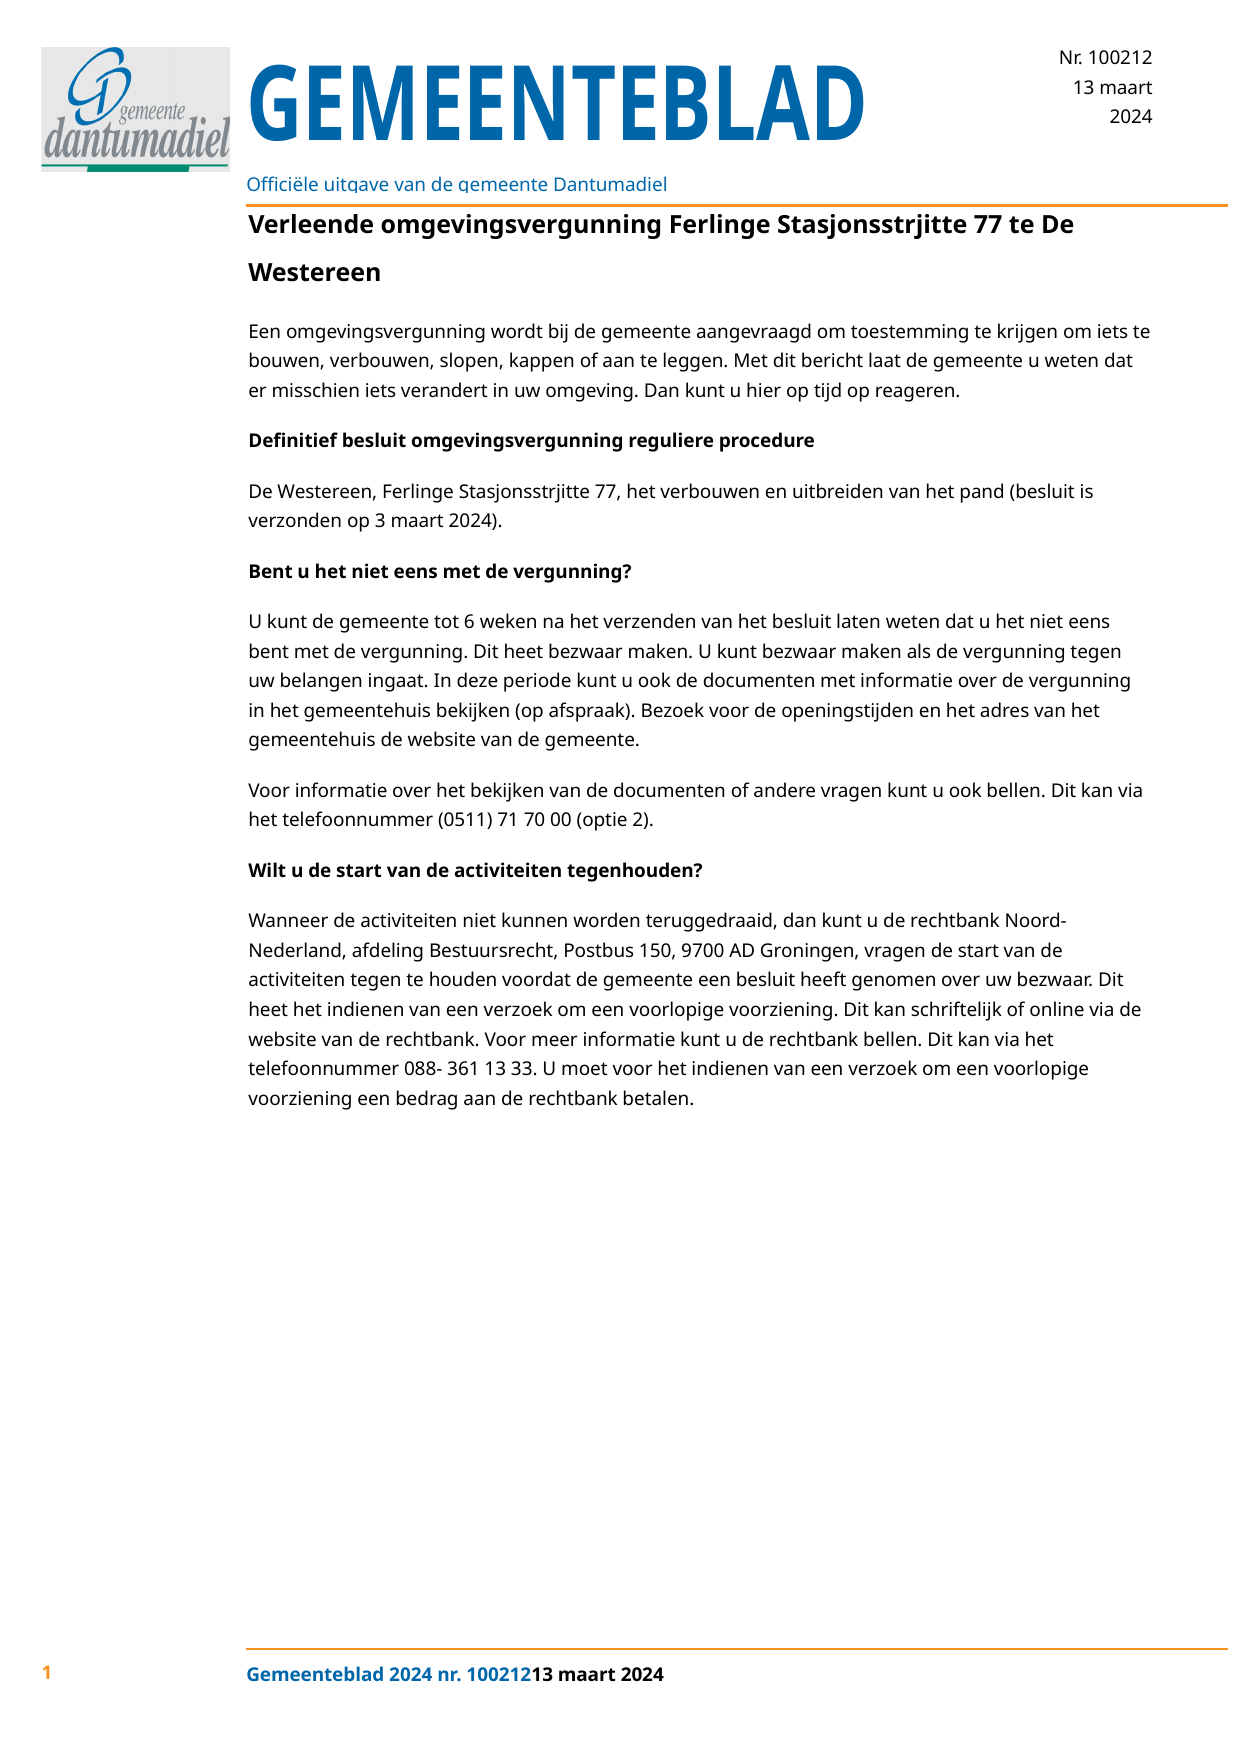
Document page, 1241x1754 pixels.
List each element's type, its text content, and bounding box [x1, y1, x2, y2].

text Wilt u de start van de activiteiten tegenhouden? [248, 857, 1152, 883]
text Verleende omgevingsvergunning Ferlinge Stasjonsstrjitte 77 te De Westereen [248, 207, 1152, 288]
text Voor informatie over het bekijken van de documenten of andere vragen kunt u ook bellen. Dit kan via het telefoonnummer (0511) 71 70 00 (optie 2). [248, 777, 1152, 832]
text Definitief besluit omgevingsvergunning reguliere procedure [248, 427, 1152, 453]
text Een omgevingsvergunning wordt bij de gemeente aangevraagd om toestemming te krijgen om iets te bouwen, verbouwen, slopen, kappen of aan te leggen. Met dit bericht laat de gemeente u weten dat er misschien iets verandert in uw omgeving. Dan kunt u hier op tijd op reageren. [248, 318, 1152, 403]
text Bent u het niet eens met de vergunning? [248, 558, 1152, 584]
text De Westereen, Ferlinge Stasjonsstrjitte 77, het verbouwen en uitbreiden van het pand (besluit is verzonden op 3 maart 2024). [248, 478, 1152, 533]
picture [41, 47, 231, 172]
text U kunt de gemeente tot 6 weken na het verzenden van het besluit laten weten dat u het niet eens bent met de vergunning. Dit heet bezwaar maken. U kunt bezwaar maken als de vergunning tegen uw belangen ingaat. In deze periode kunt u ook de documenten met informatie over de vergunning in het gemeentehuis bekijken (op afspraak). Bezoek voor de openingstijden en het adres van het gemeentehuis de website van de gemeente. [248, 608, 1152, 752]
text Wanneer de activiteiten niet kunnen worden teruggedraaid, dan kunt u de rechtbank Noord-Nederland, afdeling Bestuursrecht, Postbus 150, 9700 AD Groningen, vragen de start van de activiteiten tegen te houden voordat de gemeente een besluit heeft genomen over uw bezwaar. Dit heet het indienen van een verzoek om een voorlopige voorziening. Dit kan schriftelijk of online via de website van de rechtbank. Voor meer informatie kunt u de rechtbank bellen. Dit kan via het telefoonnummer 088- 361 13 33. U moet voor het indienen van een verzoek om een voorlopige voorziening een bedrag aan de rechtbank betalen. [248, 907, 1152, 1111]
